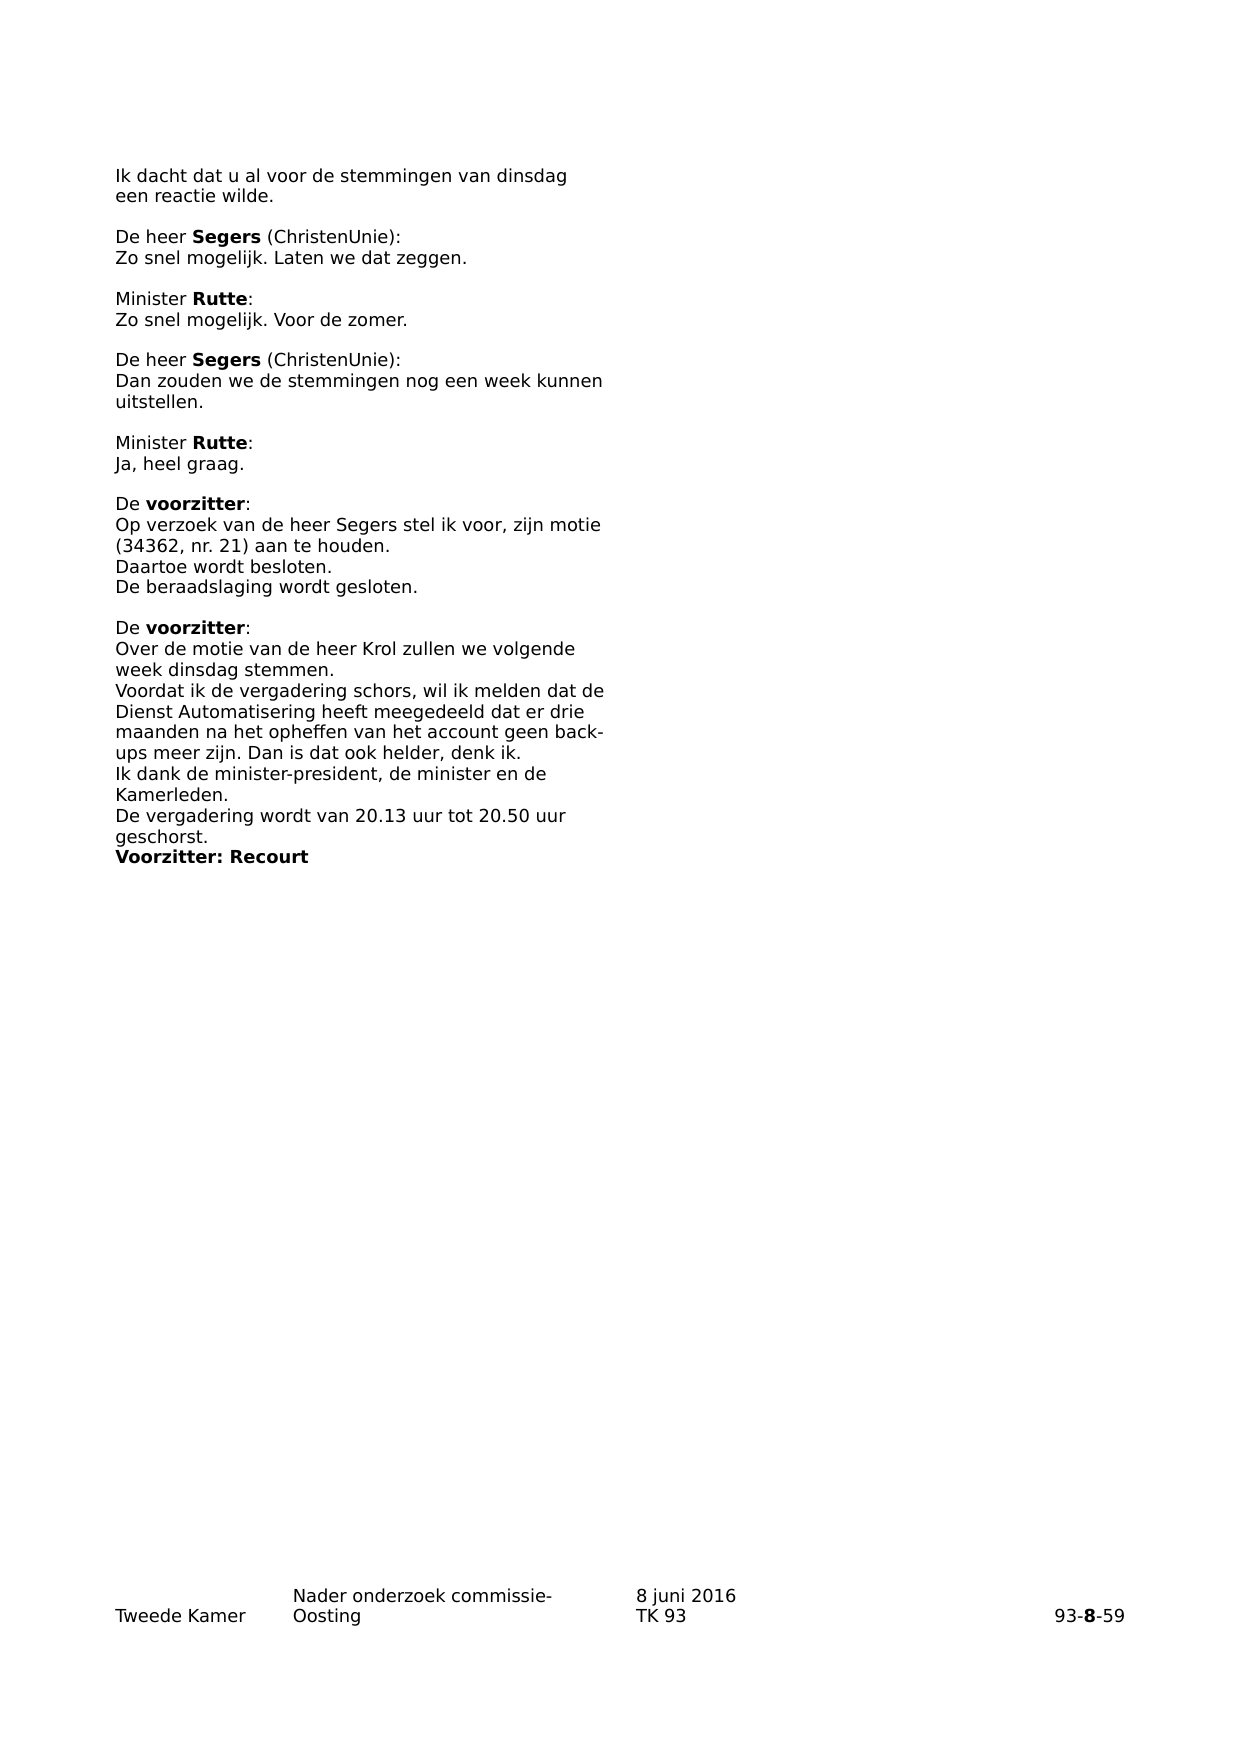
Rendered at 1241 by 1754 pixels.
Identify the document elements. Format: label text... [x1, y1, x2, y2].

text Ik dacht dat u al voor de stemmingen van dinsdag een reactie wilde. [115, 165, 605, 207]
text Dan zouden we de stemmingen nog een week kunnen uitstellen. [115, 371, 605, 412]
text De beraadslaging wordt gesloten. [115, 577, 605, 598]
text De voorzitter: [115, 618, 605, 639]
text Ja, heel graag. [115, 453, 605, 474]
text De heer Segers (ChristenUnie): [115, 227, 605, 248]
text Voordat ik de vergadering schors, wil ik melden dat de Dienst Automatisering heeft meegedeeld dat er drie maanden na het opheffen van het account geen back-ups meer zijn. Dan is dat ook helder, denk ik. [115, 681, 605, 764]
text Minister Rutte: [115, 288, 605, 309]
text Voorzitter: Recourt [115, 847, 605, 868]
text De vergadering wordt van 20.13 uur tot 20.50 uur geschorst. [115, 806, 605, 847]
text Over de motie van de heer Krol zullen we volgende week dinsdag stemmen. [115, 639, 605, 681]
text Daartoe wordt besloten. [115, 556, 605, 577]
text Minister Rutte: [115, 432, 605, 453]
text Zo snel mogelijk. Voor de zomer. [115, 309, 605, 330]
text Ik dank de minister-president, de minister en de Kamerleden. [115, 764, 605, 806]
text Op verzoek van de heer Segers stel ik voor, zijn motie (34362, nr. 21) aan te houden. [115, 515, 605, 556]
text De voorzitter: [115, 494, 605, 515]
text De heer Segers (ChristenUnie): [115, 350, 605, 371]
text Zo snel mogelijk. Laten we dat zeggen. [115, 248, 605, 268]
